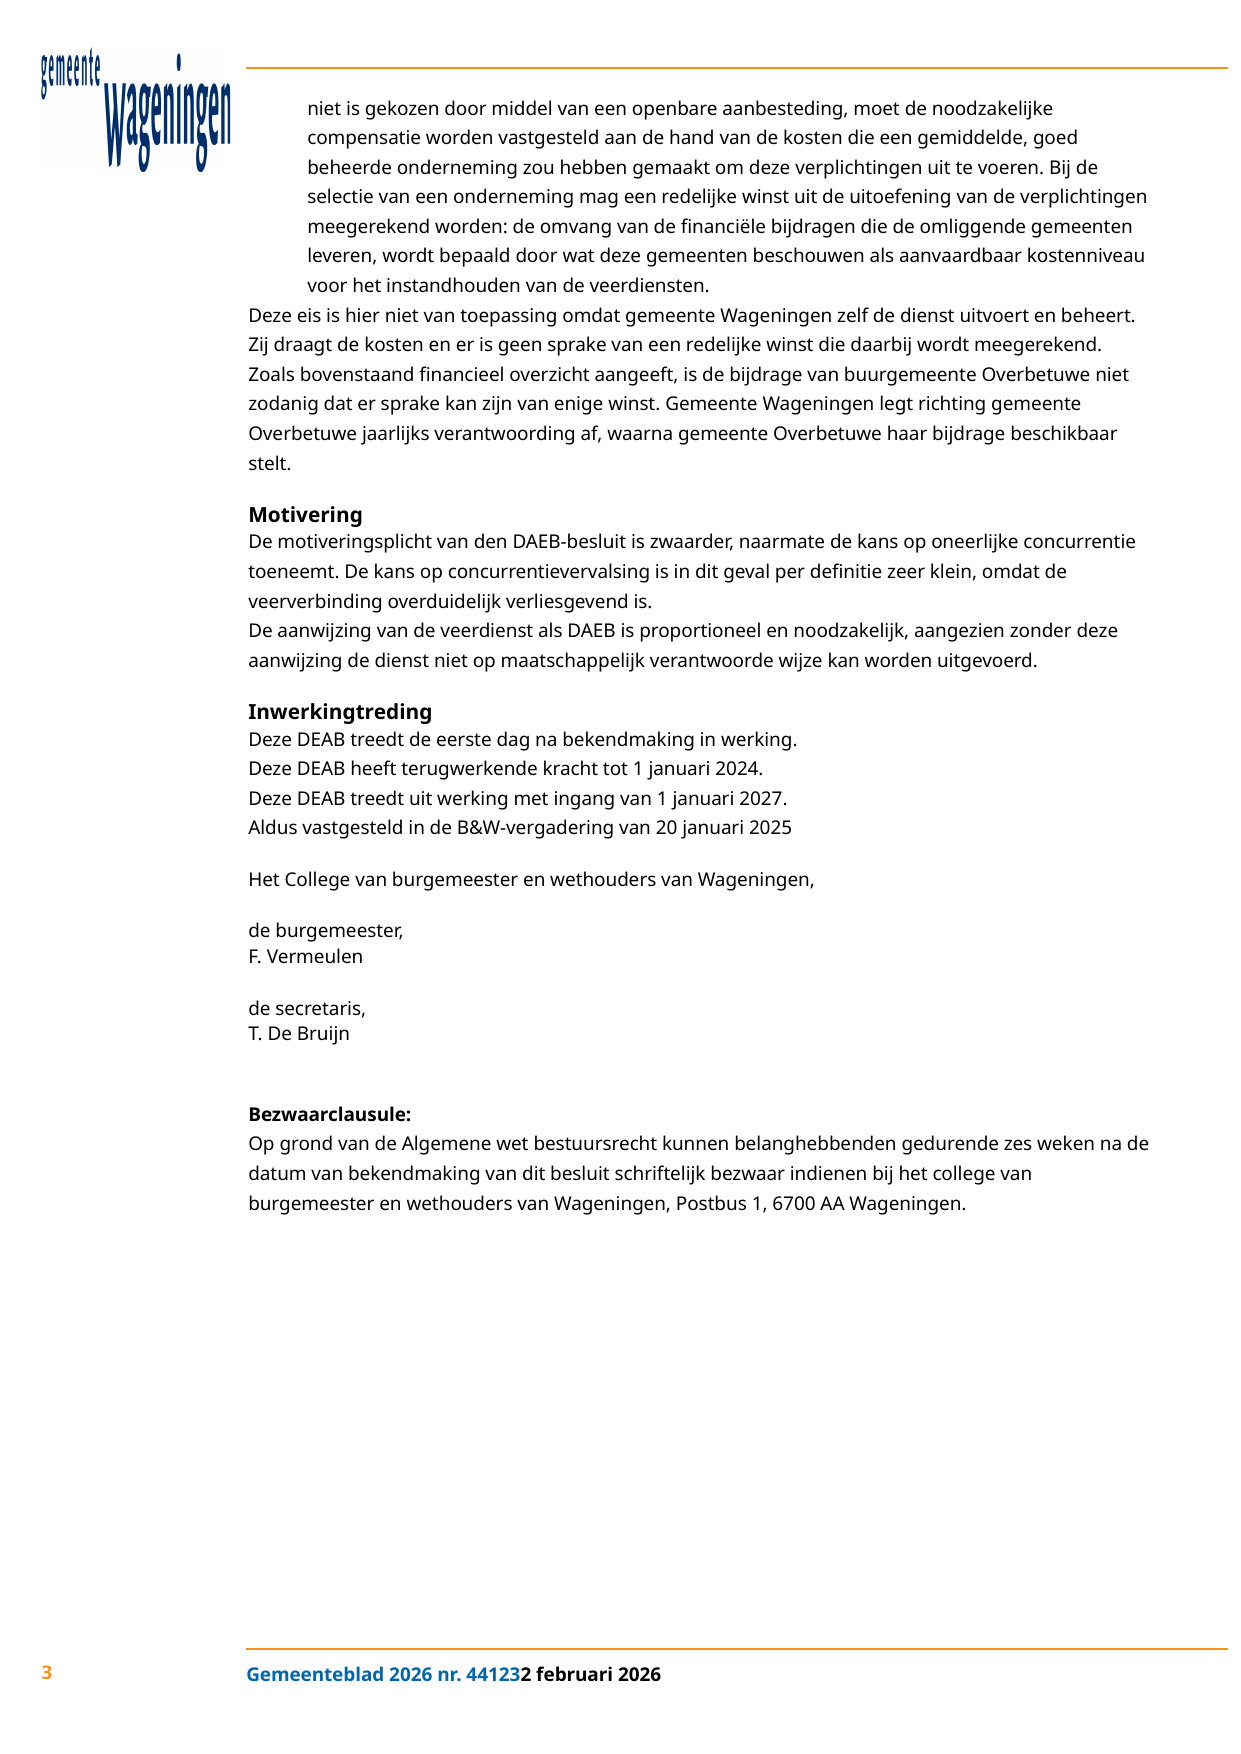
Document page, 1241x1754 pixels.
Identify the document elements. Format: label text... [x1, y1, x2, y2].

text Deze DEAB treedt uit werking met ingang van 1 januari 2027. [248, 785, 1152, 811]
text Deze eis is hier niet van toepassing omdat gemeente Wageningen zelf de dienst uitvoert en beheert. Zij draagt de kosten en er is geen sprake van een redelijke winst die daarbij wordt meegerekend. Zoals bovenstaand financieel overzicht aangeeft, is de bijdrage van buurgemeente Overbetuwe niet zodanig dat er sprake kan zijn van enige winst. Gemeente Wageningen legt richting gemeente Overbetuwe jaarlijks verantwoording af, waarna gemeente Overbetuwe haar bijdrage beschikbaar stelt. [248, 302, 1152, 476]
text Motivering [248, 500, 1152, 529]
text T. De Bruijn [248, 1020, 1152, 1046]
text Aldus vastgesteld in de B&W-vergadering van 20 januari 2025 [248, 814, 1152, 840]
text Deze DEAB treedt de eerste dag na bekendmaking in werking. [248, 726, 1152, 752]
text de secretaris, [248, 995, 1152, 1020]
picture [41, 47, 231, 172]
text Bezwaarclausule: [248, 1101, 1152, 1127]
text De aanwijzing van de veerdienst als DAEB is proportioneel en noodzakelijk, aangezien zonder deze aanwijzing de dienst niet op maatschappelijk verantwoorde wijze kan worden uitgevoerd. [248, 617, 1152, 673]
text De motiveringsplicht van den DAEB-besluit is zwaarder, naarmate de kans op oneerlijke concurrentie toeneemt. De kans op concurrentievervalsing is in dit geval per definitie zeer klein, omdat de veerverbinding overduidelijk verliesgevend is. [248, 529, 1152, 613]
text de burgemeester, [248, 917, 1152, 943]
text F. Vermeulen [248, 943, 1152, 969]
list niet is gekozen door middel van een openbare aanbesteding, moet de noodzakelijke compensatie worden vastgesteld aan de hand van de kosten die een gemiddelde, goed beheerde onderneming zou hebben gemaakt om deze verplichtingen uit te voeren. Bij de selectie van een onderneming mag een redelijke winst uit de uitoefening van de verplichtingen meegerekend worden: de omvang van de financiële bijdragen die de omliggende gemeenten leveren, wordt bepaald door wat deze gemeenten beschouwen als aanvaardbaar kostenniveau voor het instandhouden van de veerdiensten. [248, 95, 1152, 298]
text Op grond van de Algemene wet bestuursrecht kunnen belanghebbenden gedurende zes weken na de datum van bekendmaking van dit besluit schriftelijk bezwaar indienen bij het college van burgemeester en wethouders van Wageningen, Postbus 1, 6700 AA Wageningen. [248, 1131, 1152, 1216]
text Het College van burgemeester en wethouders van Wageningen, [248, 866, 1152, 892]
text Deze DEAB heeft terugwerkende kracht tot 1 januari 2024. [248, 755, 1152, 781]
text Inwerkingtreding [248, 697, 1152, 726]
